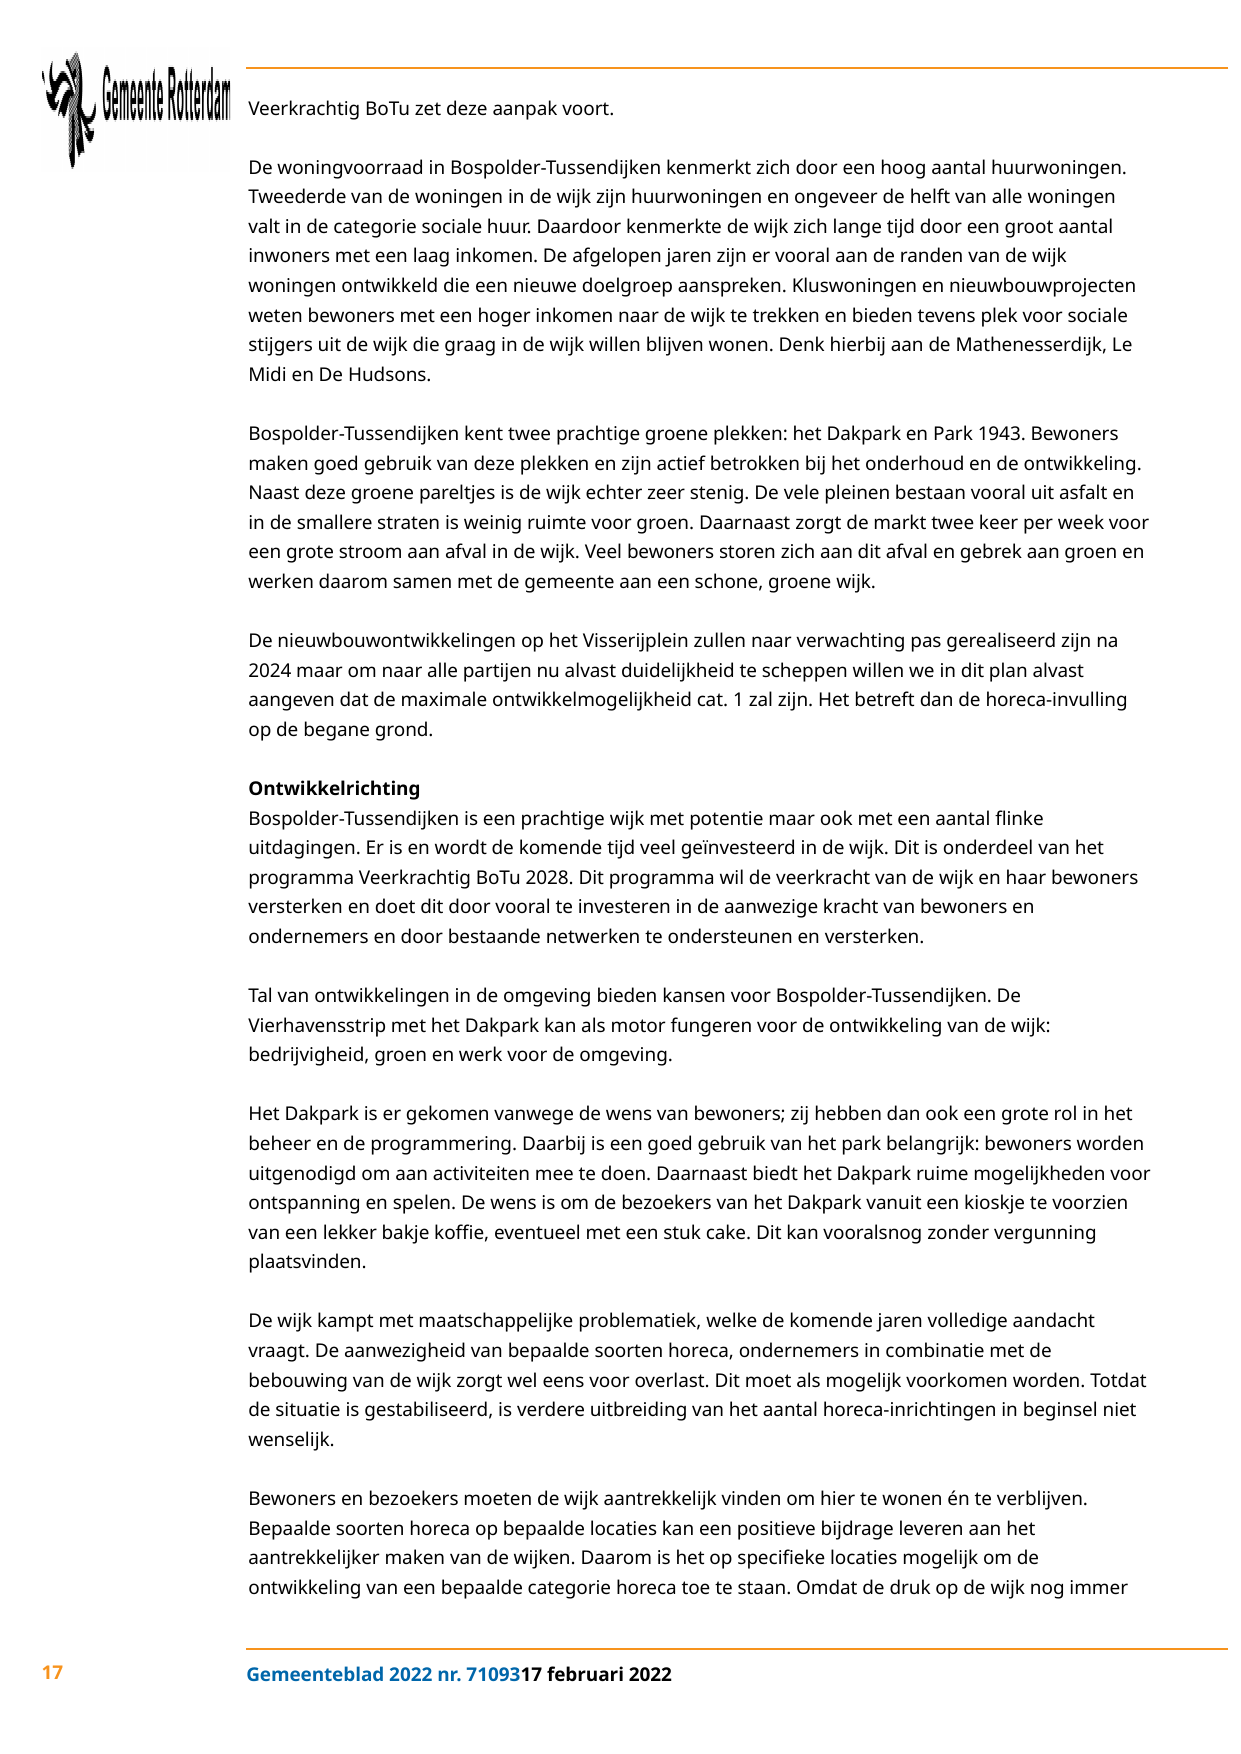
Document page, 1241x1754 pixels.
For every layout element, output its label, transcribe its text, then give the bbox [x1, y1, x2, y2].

text Bospolder-Tussendijken is een prachtige wijk met potentie maar ook met een aantal flinke uitdagingen. Er is en wordt de komende tijd veel geïnvesteerd in de wijk. Dit is onderdeel van het programma Veerkrachtig BoTu 2028. Dit programma wil de veerkracht van de wijk en haar bewoners versterken en doet dit door vooral te investeren in de aanwezige kracht van bewoners en ondernemers en door bestaande netwerken te ondersteunen en versterken. [248, 805, 1152, 949]
text De woningvoorraad in Bospolder-Tussendijken kenmerkt zich door een hoog aantal huurwoningen. Tweederde van de woningen in de wijk zijn huurwoningen en ongeveer de helft van alle woningen valt in de categorie sociale huur. Daardoor kenmerkte de wijk zich lange tijd door een groot aantal inwoners met een laag inkomen. De afgelopen jaren zijn er vooral aan de randen van de wijk woningen ontwikkeld die een nieuwe doelgroep aanspreken. Kluswoningen en nieuwbouwprojecten weten bewoners met een hoger inkomen naar de wijk te trekken en bieden tevens plek voor sociale stijgers uit de wijk die graag in de wijk willen blijven wonen. Denk hierbij aan de Mathenesserdijk, Le Midi en De Hudsons. [248, 154, 1152, 387]
text Tal van ontwikkelingen in de omgeving bieden kansen voor Bospolder-Tussendijken. De Vierhavensstrip met het Dakpark kan als motor fungeren voor de ontwikkeling van de wijk: bedrijvigheid, groen en werk voor de omgeving. [248, 982, 1152, 1067]
text De wijk kampt met maatschappelijke problematiek, welke de komende jaren volledige aandacht vraagt. De aanwezigheid van bepaalde soorten horeca, ondernemers in combinatie met de bebouwing van de wijk zorgt wel eens voor overlast. Dit moet als mogelijk voorkomen worden. Totdat de situatie is gestabiliseerd, is verdere uitbreiding van het aantal horeca-inrichtingen in beginsel niet wenselijk. [248, 1308, 1152, 1452]
text De nieuwbouwontwikkelingen op het Visserijplein zullen naar verwachting pas gerealiseerd zijn na 2024 maar om naar alle partijen nu alvast duidelijkheid te scheppen willen we in dit plan alvast aangeven dat de maximale ontwikkelmogelijkheid cat. 1 zal zijn. Het betreft dan de horeca-invulling op de begane grond. [248, 627, 1152, 742]
text Bewoners en bezoekers moeten de wijk aantrekkelijk vinden om hier te wonen én te verblijven. Bepaalde soorten horeca op bepaalde locaties kan een positieve bijdrage leveren aan het aantrekkelijker maken van de wijken. Daarom is het op specifieke locaties mogelijk om de ontwikkeling van een bepaalde categorie horeca toe te staan. Omdat de druk op de wijk nog immer [248, 1485, 1152, 1600]
text Het Dakpark is er gekomen vanwege de wens van bewoners; zij hebben dan ook een grote rol in het beheer en de programmering. Daarbij is een goed gebruik van het park belangrijk: bewoners worden uitgenodigd om aan activiteiten mee te doen. Daarnaast biedt het Dakpark ruime mogelijkheden voor ontspanning en spelen. De wens is om de bezoekers van het Dakpark vanuit een kioskje te voorzien van een lekker bakje koffie, eventueel met een stuk cake. Dit kan vooralsnog zonder vergunning plaatsvinden. [248, 1101, 1152, 1274]
text Veerkrachtig BoTu zet deze aanpak voort. [248, 95, 1152, 121]
text Ontwikkelrichting [248, 775, 1152, 801]
picture [41, 47, 231, 172]
text Bospolder-Tussendijken kent twee prachtige groene plekken: het Dakpark en Park 1943. Bewoners maken goed gebruik van deze plekken en zijn actief betrokken bij het onderhoud en de ontwikkeling. Naast deze groene pareltjes is de wijk echter zeer stenig. De vele pleinen bestaan vooral uit asfalt en in de smallere straten is weinig ruimte voor groen. Daarnaast zorgt de markt twee keer per week voor een grote stroom aan afval in de wijk. Veel bewoners storen zich aan dit afval en gebrek aan groen en werken daarom samen met de gemeente aan een schone, groene wijk. [248, 420, 1152, 594]
